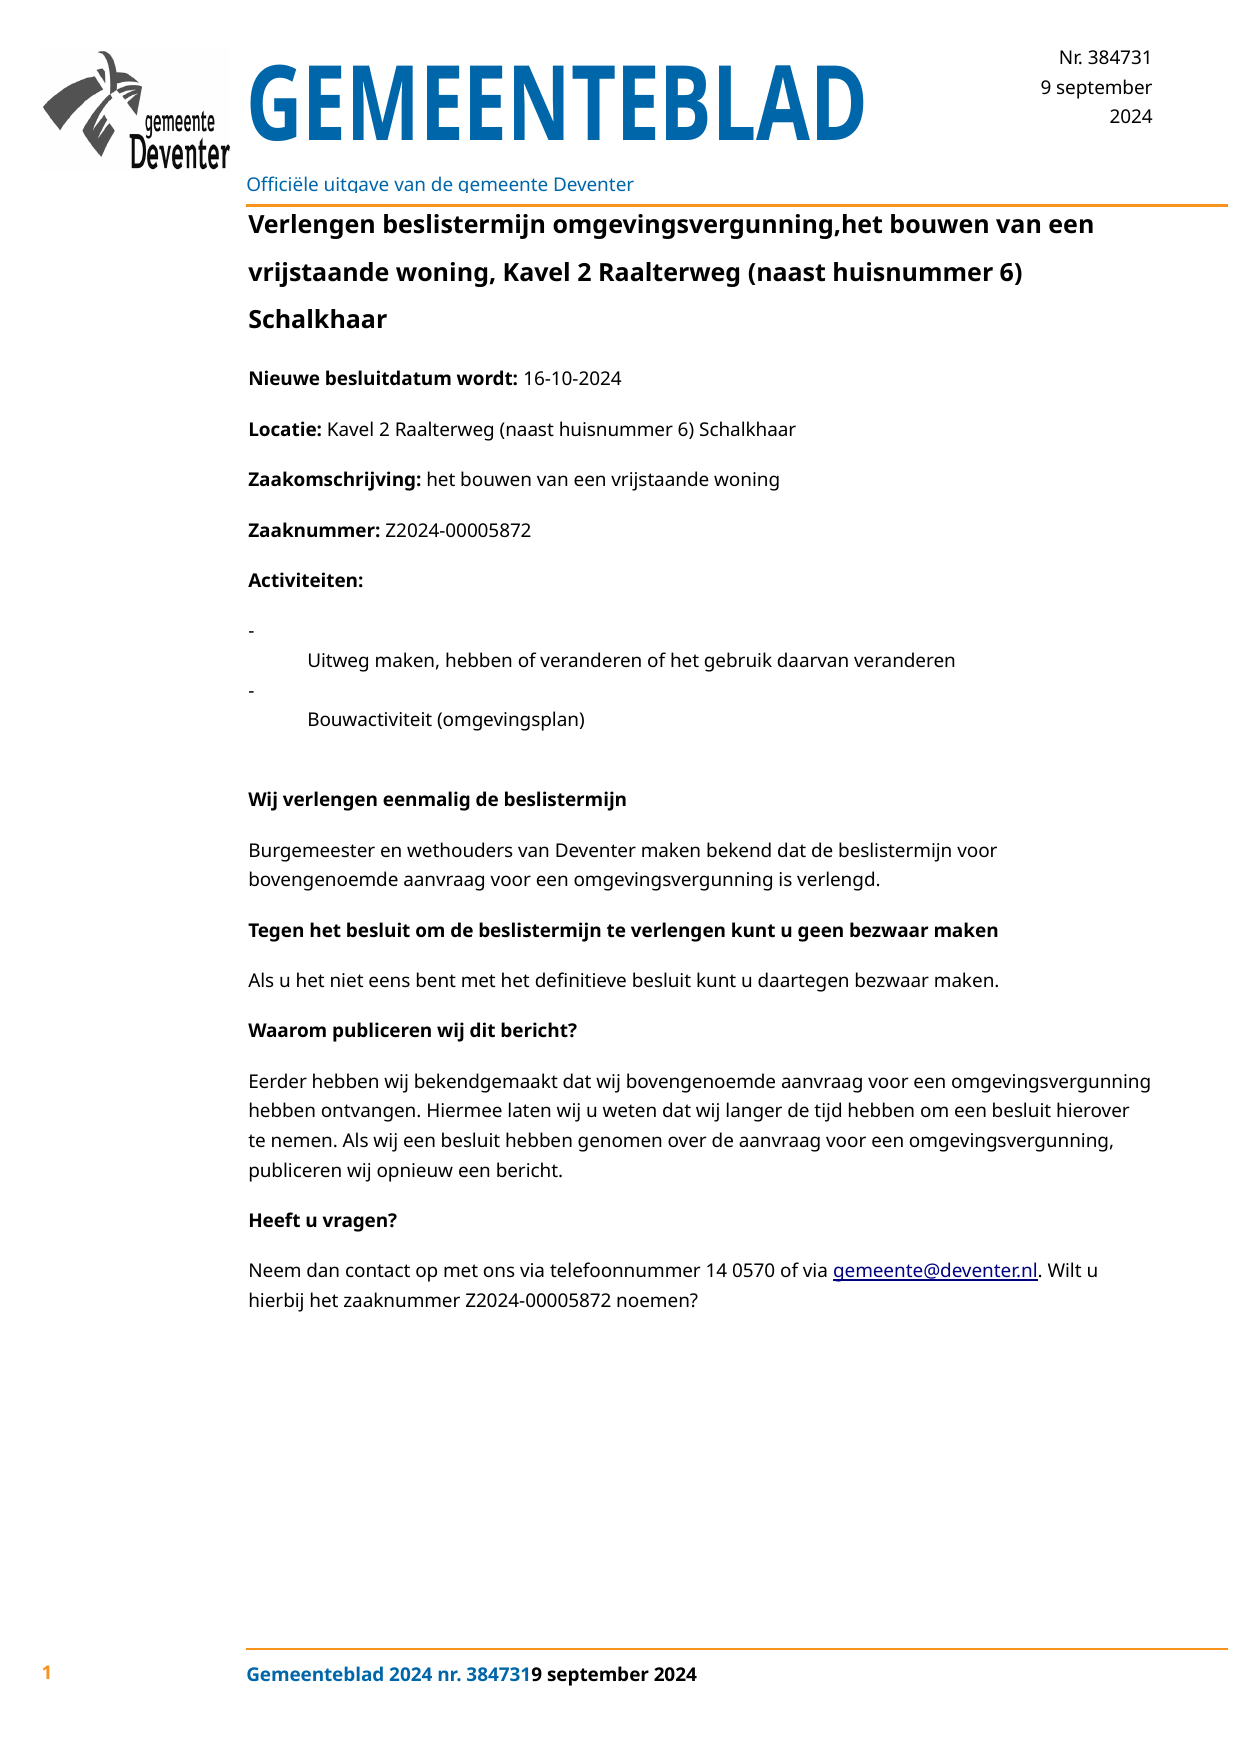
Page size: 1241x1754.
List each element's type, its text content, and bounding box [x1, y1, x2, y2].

text Activiteiten: [248, 567, 1152, 593]
text Neem dan contact op met ons via telefoonnummer 14 0570 of via gemeente@deventer.nl. Wilt u hierbij het zaaknummer Z2024-00005872 noemen? [248, 1258, 1152, 1313]
text Eerder hebben wij bekendgemaakt dat wij bovengenoemde aanvraag voor een omgevingsvergunning hebben ontvangen. Hiermee laten wij u weten dat wij langer de tijd hebben om een besluit hierover te nemen. Als wij een besluit hebben genomen over de aanvraag voor een omgevingsvergunning, publiceren wij opnieuw een bericht. [248, 1068, 1152, 1182]
text Zaaknummer: Z2024-00005872 [248, 517, 1152, 542]
text Heeft u vragen? [248, 1207, 1152, 1233]
text Locatie: Kavel 2 Raalterweg (naast huisnummer 6) Schalkhaar [248, 416, 1152, 442]
text Waarom publiceren wij dit bericht? [248, 1018, 1152, 1043]
list Uitweg maken, hebben of veranderen of het gebruik daarvan veranderen [248, 647, 1152, 673]
text Tegen het besluit om de beslistermijn te verlengen kunt u geen bezwaar maken [248, 917, 1152, 942]
picture [41, 47, 231, 172]
text Wij verlengen eenmalig de beslistermijn [248, 786, 1152, 812]
text Nieuwe besluitdatum wordt: 16-10-2024 [248, 366, 1152, 391]
text Burgemeester en wethouders van Deventer maken bekend dat de beslistermijn voor bovengenoemde aanvraag voor een omgevingsvergunning is verlengd. [248, 837, 1152, 892]
text Zaakomschrijving: het bouwen van een vrijstaande woning [248, 466, 1152, 492]
list Bouwactiviteit (omgevingsplan) [248, 706, 1152, 732]
text Verlengen beslistermijn omgevingsvergunning,het bouwen van een vrijstaande woning, Kavel 2 Raalterweg (naast huisnummer 6) Schalkhaar [248, 207, 1152, 336]
text Als u het niet eens bent met het definitieve besluit kunt u daartegen bezwaar maken. [248, 967, 1152, 993]
